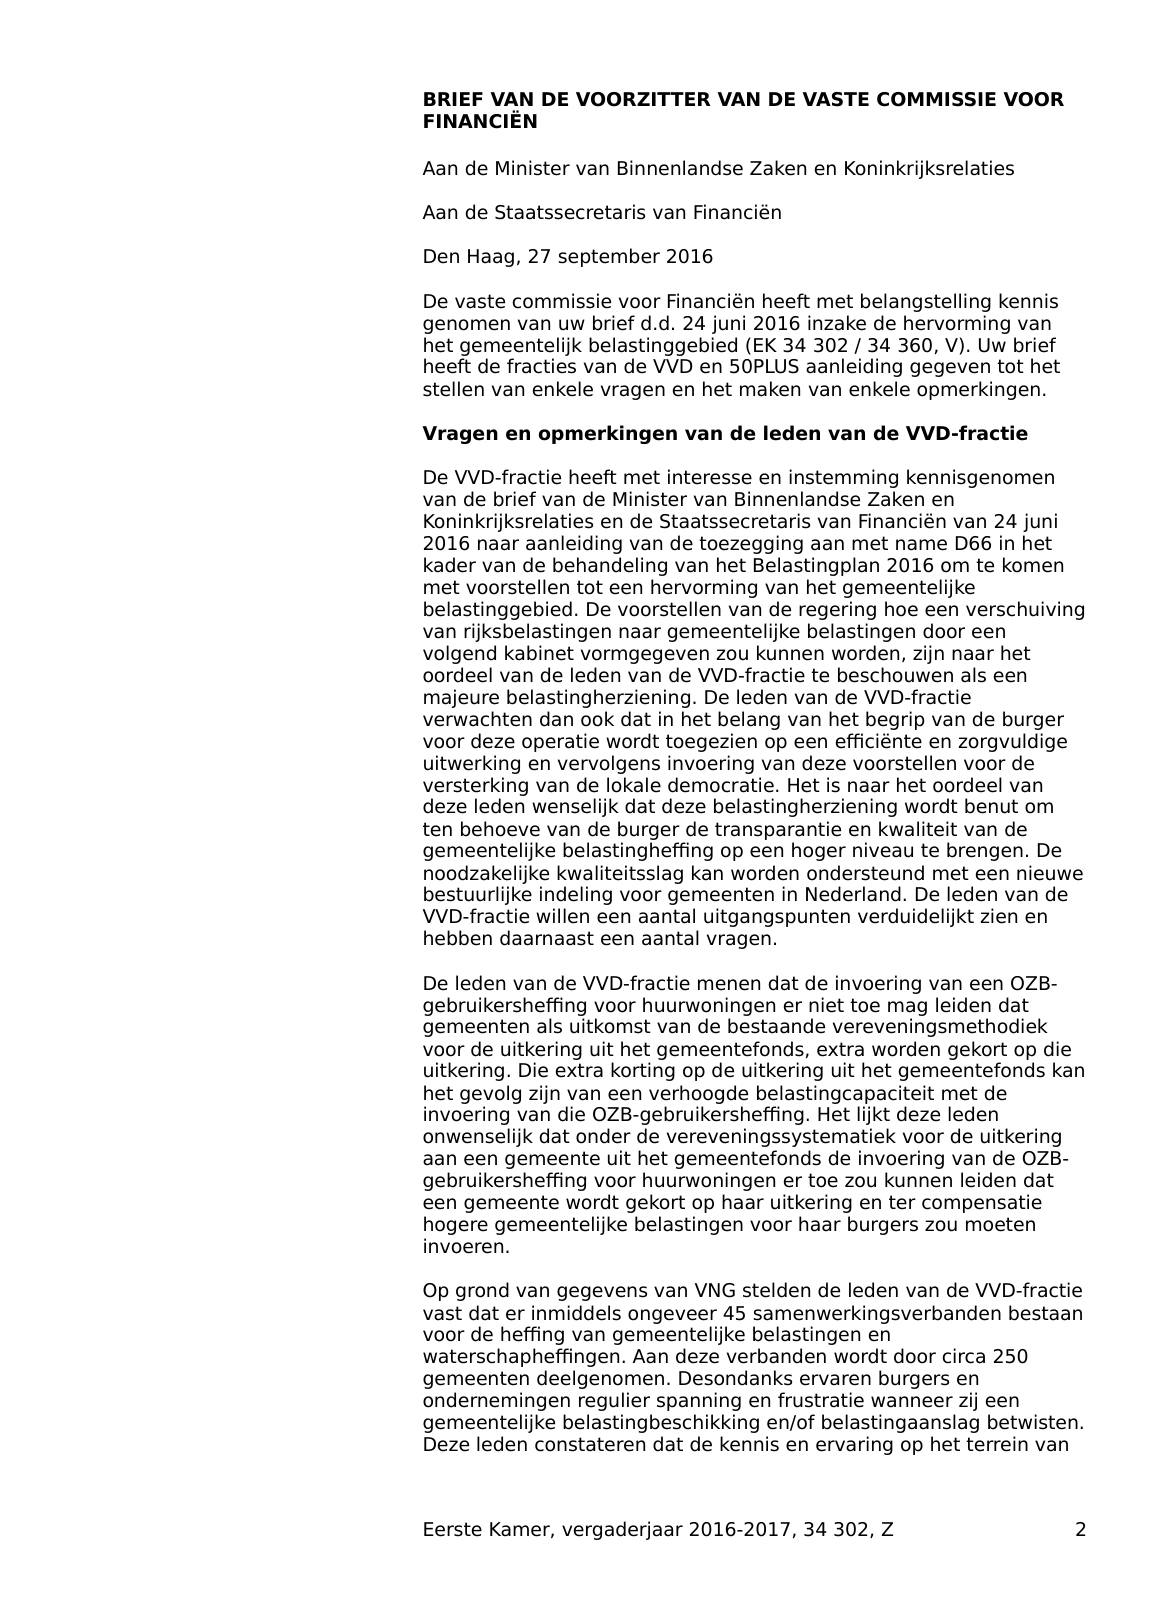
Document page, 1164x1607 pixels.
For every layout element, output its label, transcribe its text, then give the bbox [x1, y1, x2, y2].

text De vaste commissie voor Financiën heeft met belangstelling kennis genomen van uw brief d.d. 24 juni 2016 inzake de hervorming van het gemeentelijk belastinggebied (EK 34 302 / 34 360, V). Uw brief heeft de fracties van de VVD en 50PLUS aanleiding gegeven tot het stellen van enkele vragen en het maken van enkele opmerkingen. [422, 291, 1087, 400]
text De VVD-fractie heeft met interesse en instemming kennisgenomen van de brief van de Minister van Binnenlandse Zaken en Koninkrijksrelaties en de Staatssecretaris van Financiën van 24 juni 2016 naar aanleiding van de toezegging aan met name D66 in het kader van de behandeling van het Belastingplan 2016 om te komen met voorstellen tot een hervorming van het gemeentelijke belastinggebied. De voorstellen van de regering hoe een verschuiving van rijksbelastingen naar gemeentelijke belastingen door een volgend kabinet vormgegeven zou kunnen worden, zijn naar het oordeel van de leden van de VVD-fractie te beschouwen als een majeure belastingherziening. De leden van de VVD-fractie verwachten dan ook dat in het belang van het begrip van de burger voor deze operatie wordt toegezien op een efficiënte en zorgvuldige uitwerking en vervolgens invoering van deze voorstellen voor de versterking van de lokale democratie. Het is naar het oordeel van deze leden wenselijk dat deze belastingherziening wordt benut om ten behoeve van de burger de transparantie en kwaliteit van de gemeentelijke belastingheffing op een hoger niveau te brengen. De noodzakelijke kwaliteitsslag kan worden ondersteund met een nieuwe bestuurlijke indeling voor gemeenten in Nederland. De leden van de VVD-fractie willen een aantal uitgangspunten verduidelijkt zien en hebben daarnaast een aantal vragen. [422, 467, 1087, 950]
subtitle BRIEF VAN DE VOORZITTER VAN DE VASTE COMMISSIE VOOR FINANCIËN [422, 89, 1087, 133]
text Op grond van gegevens van VNG stelden de leden van de VVD-fractie vast dat er inmiddels ongeveer 45 samenwerkingsverbanden bestaan voor de heffing van gemeentelijke belastingen en waterschapheffingen. Aan deze verbanden wordt door circa 250 gemeenten deelgenomen. Desondanks ervaren burgers en ondernemingen regulier spanning en frustratie wanneer zij een gemeentelijke belastingbeschikking en/of belastingaanslag betwisten. Deze leden constateren dat de kennis en ervaring op het terrein van [422, 1280, 1087, 1456]
text Aan de Staatssecretaris van Financiën [422, 202, 1087, 224]
text Aan de Minister van Binnenlandse Zaken en Koninkrijksrelaties [422, 158, 1087, 180]
subtitle Vragen en opmerkingen van de leden van de VVD-fractie [422, 423, 1087, 444]
text Den Haag, 27 september 2016 [422, 246, 1087, 268]
text De leden van de VVD-fractie menen dat de invoering van een OZB-gebruikersheffing voor huurwoningen er niet toe mag leiden dat gemeenten als uitkomst van de bestaande vereveningsmethodiek voor de uitkering uit het gemeentefonds, extra worden gekort op die uitkering. Die extra korting op de uitkering uit het gemeentefonds kan het gevolg zijn van een verhoogde belastingcapaciteit met de invoering van die OZB-gebruikersheffing. Het lijkt deze leden onwenselijk dat onder de vereveningssystematiek voor de uitkering aan een gemeente uit het gemeentefonds de invoering van de OZB-gebruikersheffing voor huurwoningen er toe zou kunnen leiden dat een gemeente wordt gekort op haar uitkering en ter compensatie hogere gemeentelijke belastingen voor haar burgers zou moeten invoeren. [422, 972, 1087, 1258]
